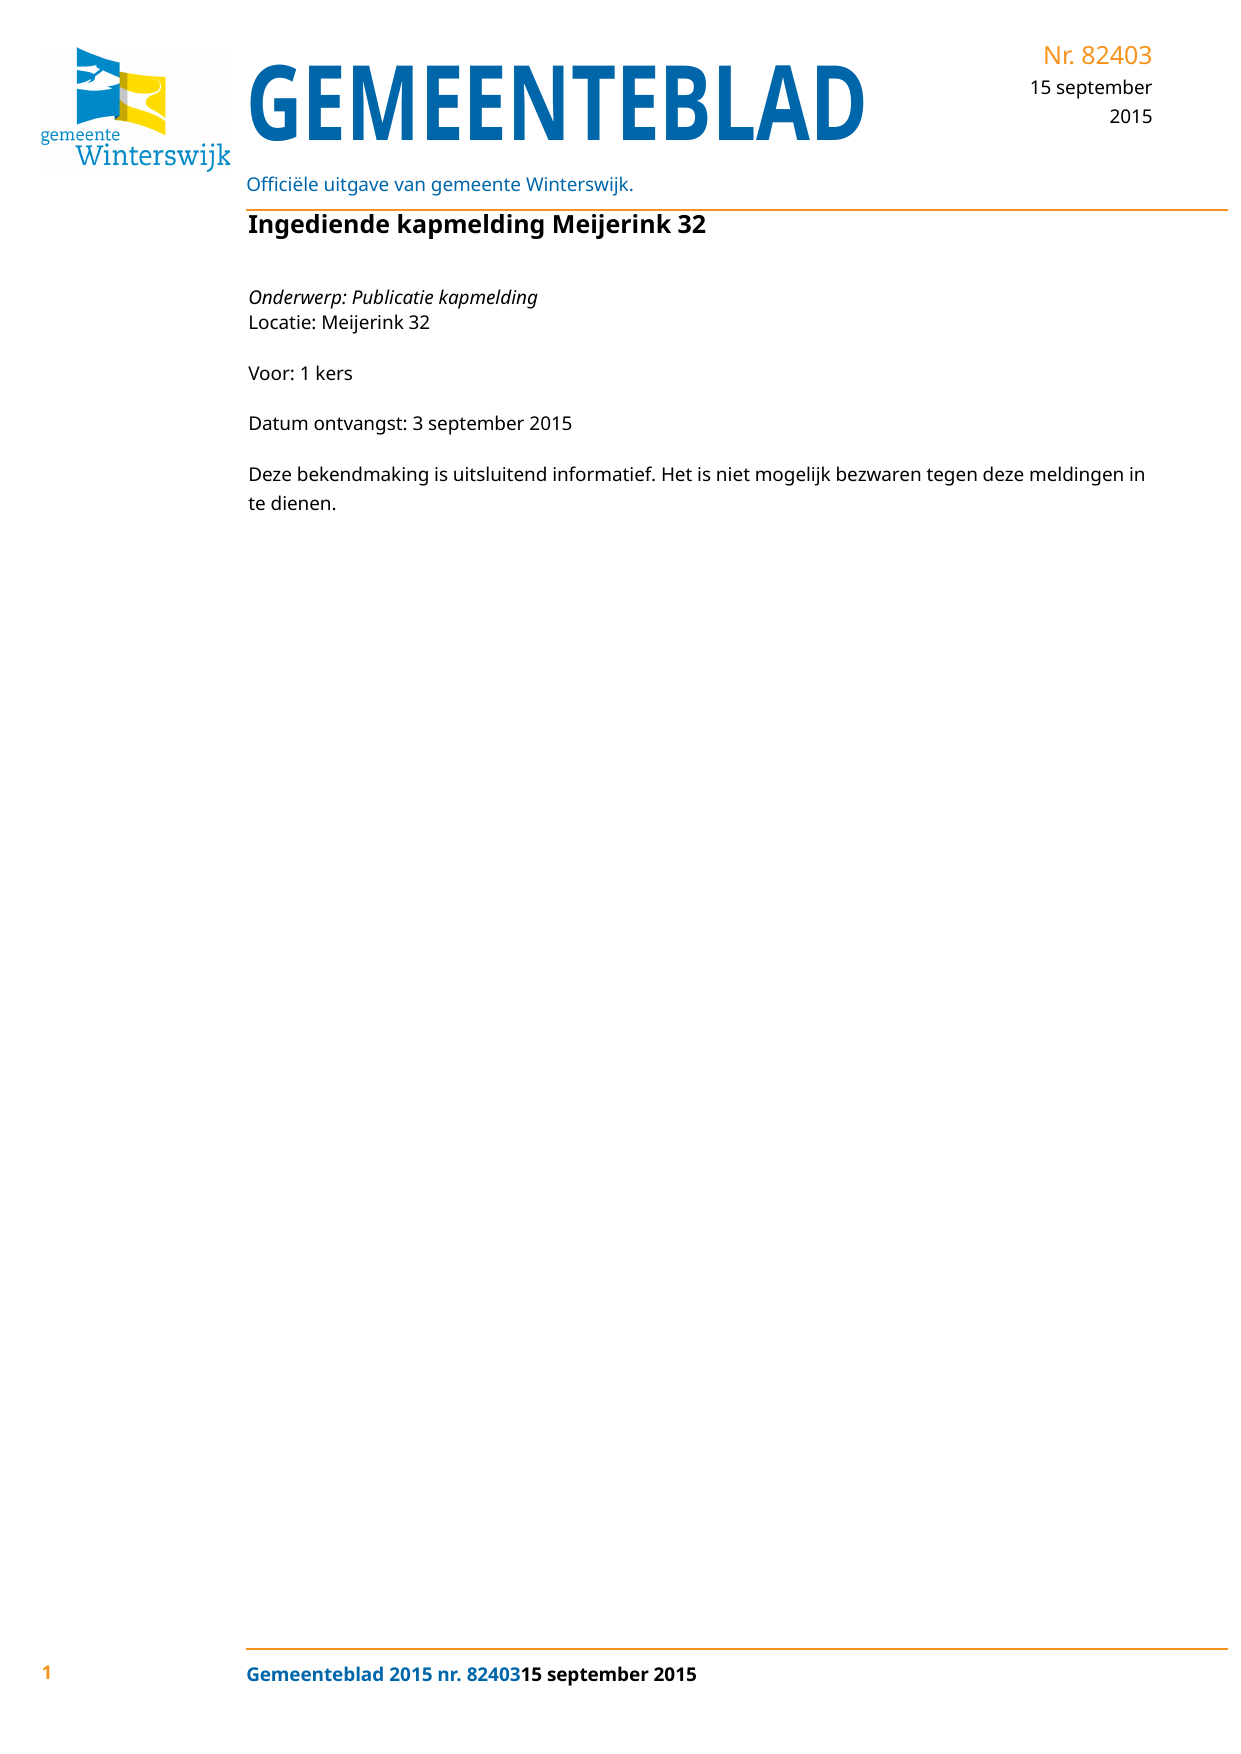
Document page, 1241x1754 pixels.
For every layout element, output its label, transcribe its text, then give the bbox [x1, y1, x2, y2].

text Onderwerp: Publicatie kapmelding [248, 284, 1152, 309]
text Deze bekendmaking is uitsluitend informatief. Het is niet mogelijk bezwaren tegen deze meldingen in te dienen. [248, 461, 1152, 516]
text Locatie: Meijerink 32 [248, 309, 1152, 335]
text Ingediende kapmelding Meijerink 32 [248, 211, 1152, 241]
text Datum ontvangst: 3 september 2015 [248, 410, 1152, 436]
text Voor: 1 kers [248, 360, 1152, 386]
picture [41, 47, 231, 172]
picture [225, 153, 231, 162]
